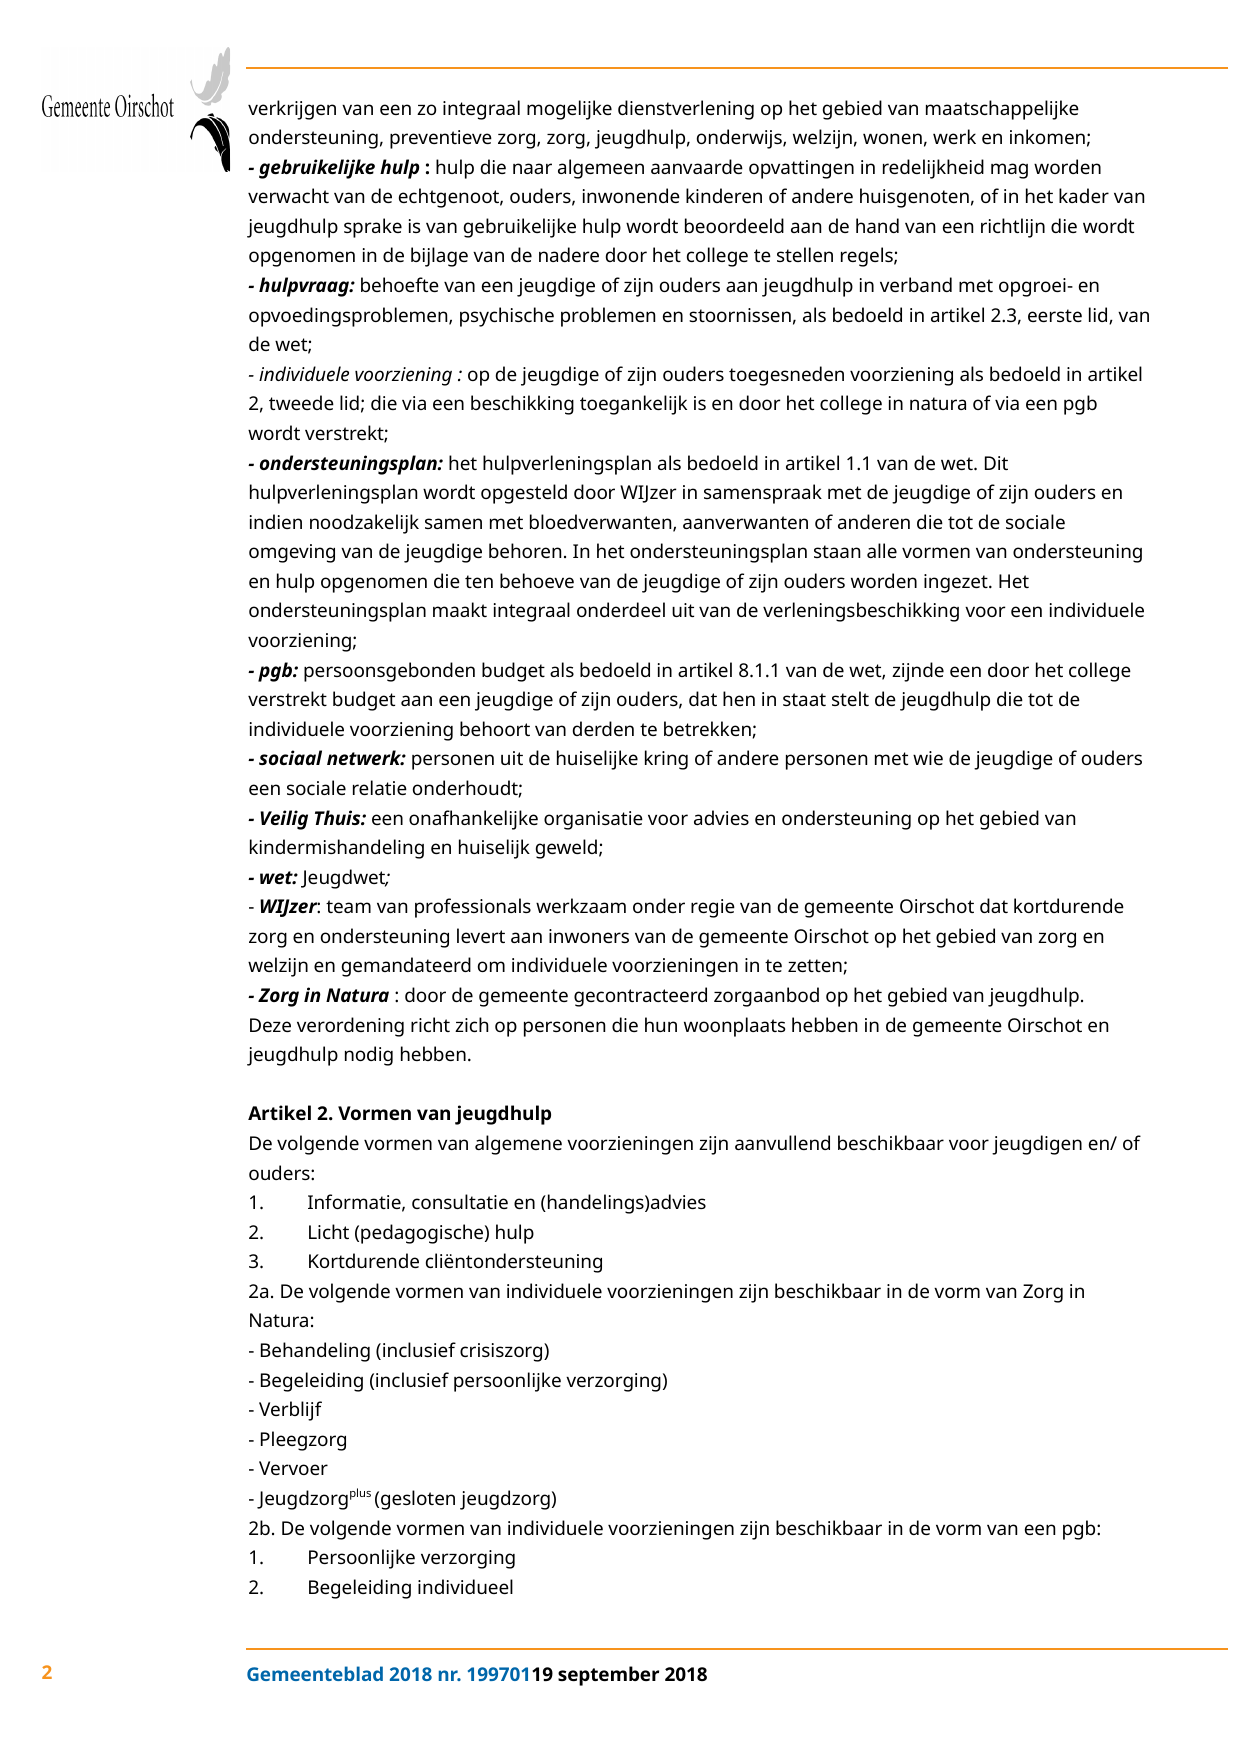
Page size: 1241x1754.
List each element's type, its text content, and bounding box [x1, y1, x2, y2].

list Persoonlijke verzorging [248, 1544, 1152, 1570]
text - Pleegzorg [248, 1426, 1152, 1452]
text - WIJzer: team van professionals werkzaam onder regie van de gemeente Oirschot dat kortdurende zorg en ondersteuning levert aan inwoners van de gemeente Oirschot op het gebied van zorg en welzijn en gemandateerd om individuele voorzieningen in te zetten; [248, 893, 1152, 978]
text - Vervoer [248, 1456, 1152, 1481]
text - individuele voorziening : op de jeugdige of zijn ouders toegesneden voorziening als bedoeld in artikel 2, tweede lid; die via een beschikking toegankelijk is en door het college in natura of via een pgb wordt verstrekt; [248, 361, 1152, 446]
text 2b. De volgende vormen van individuele voorzieningen zijn beschikbaar in de vorm van een pgb: [248, 1515, 1152, 1541]
text - ondersteuningsplan: het hulpverleningsplan als bedoeld in artikel 1.1 van de wet. Dit hulpverleningsplan wordt opgesteld door WIJzer in samenspraak met de jeugdige of zijn ouders en indien noodzakelijk samen met bloedverwanten, aanverwanten of anderen die tot de sociale omgeving van de jeugdige behoren. In het ondersteuningsplan staan alle vormen van ondersteuning en hulp opgenomen die ten behoeve van de jeugdige of zijn ouders worden ingezet. Het ondersteuningsplan maakt integraal onderdeel uit van de verleningsbeschikking voor een individuele voorziening; [248, 450, 1152, 653]
text 2a. De volgende vormen van individuele voorzieningen zijn beschikbaar in de vorm van Zorg in Natura: [248, 1278, 1152, 1333]
list Licht (pedagogische) hulp [248, 1219, 1152, 1245]
text - wet: Jeugdwet; [248, 864, 1152, 890]
text - Behandeling (inclusief crisiszorg) [248, 1337, 1152, 1363]
text Artikel 2. Vormen van jeugdhulp [248, 1101, 1152, 1126]
text - gebruikelijke hulp : hulp die naar algemeen aanvaarde opvattingen in redelijkheid mag worden verwacht van de echtgenoot, ouders, inwonende kinderen of andere huisgenoten, of in het kader van jeugdhulp sprake is van gebruikelijke hulp wordt beoordeeld aan de hand van een richtlijn die wordt opgenomen in de bijlage van de nadere door het college te stellen regels; [248, 154, 1152, 268]
list Begeleiding individueel [248, 1574, 1152, 1600]
picture [41, 47, 231, 172]
text - Begeleiding (inclusief persoonlijke verzorging) [248, 1367, 1152, 1393]
text - Veilig Thuis: een onafhankelijke organisatie voor advies en ondersteuning op het gebied van kindermishandeling en huiselijk geweld; [248, 805, 1152, 860]
list Informatie, consultatie en (handelings)advies [248, 1189, 1152, 1215]
text - Verblijf [248, 1396, 1152, 1422]
text verkrijgen van een zo integraal mogelijke dienstverlening op het gebied van maatschappelijke ondersteuning, preventieve zorg, zorg, jeugdhulp, onderwijs, welzijn, wonen, werk en inkomen; [248, 95, 1152, 150]
text - Jeugdzorgplus (gesloten jeugdzorg) [248, 1485, 1152, 1511]
text Deze verordening richt zich op personen die hun woonplaats hebben in de gemeente Oirschot en jeugdhulp nodig hebben. [248, 1012, 1152, 1067]
text - pgb: persoonsgebonden budget als bedoeld in artikel 8.1.1 van de wet, zijnde een door het college verstrekt budget aan een jeugdige of zijn ouders, dat hen in staat stelt de jeugdhulp die tot de individuele voorziening behoort van derden te betrekken; [248, 657, 1152, 742]
text - sociaal netwerk: personen uit de huiselijke kring of andere personen met wie de jeugdige of ouders een sociale relatie onderhoudt; [248, 746, 1152, 801]
text De volgende vormen van algemene voorzieningen zijn aanvullend beschikbaar voor jeugdigen en/ of ouders: [248, 1130, 1152, 1186]
text - Zorg in Natura : door de gemeente gecontracteerd zorgaanbod op het gebied van jeugdhulp. [248, 982, 1152, 1008]
list Kortdurende cliëntondersteuning [248, 1248, 1152, 1274]
text - hulpvraag: behoefte van een jeugdige of zijn ouders aan jeugdhulp in verband met opgroei- en opvoedingsproblemen, psychische problemen en stoornissen, als bedoeld in artikel 2.3, eerste lid, van de wet; [248, 272, 1152, 357]
